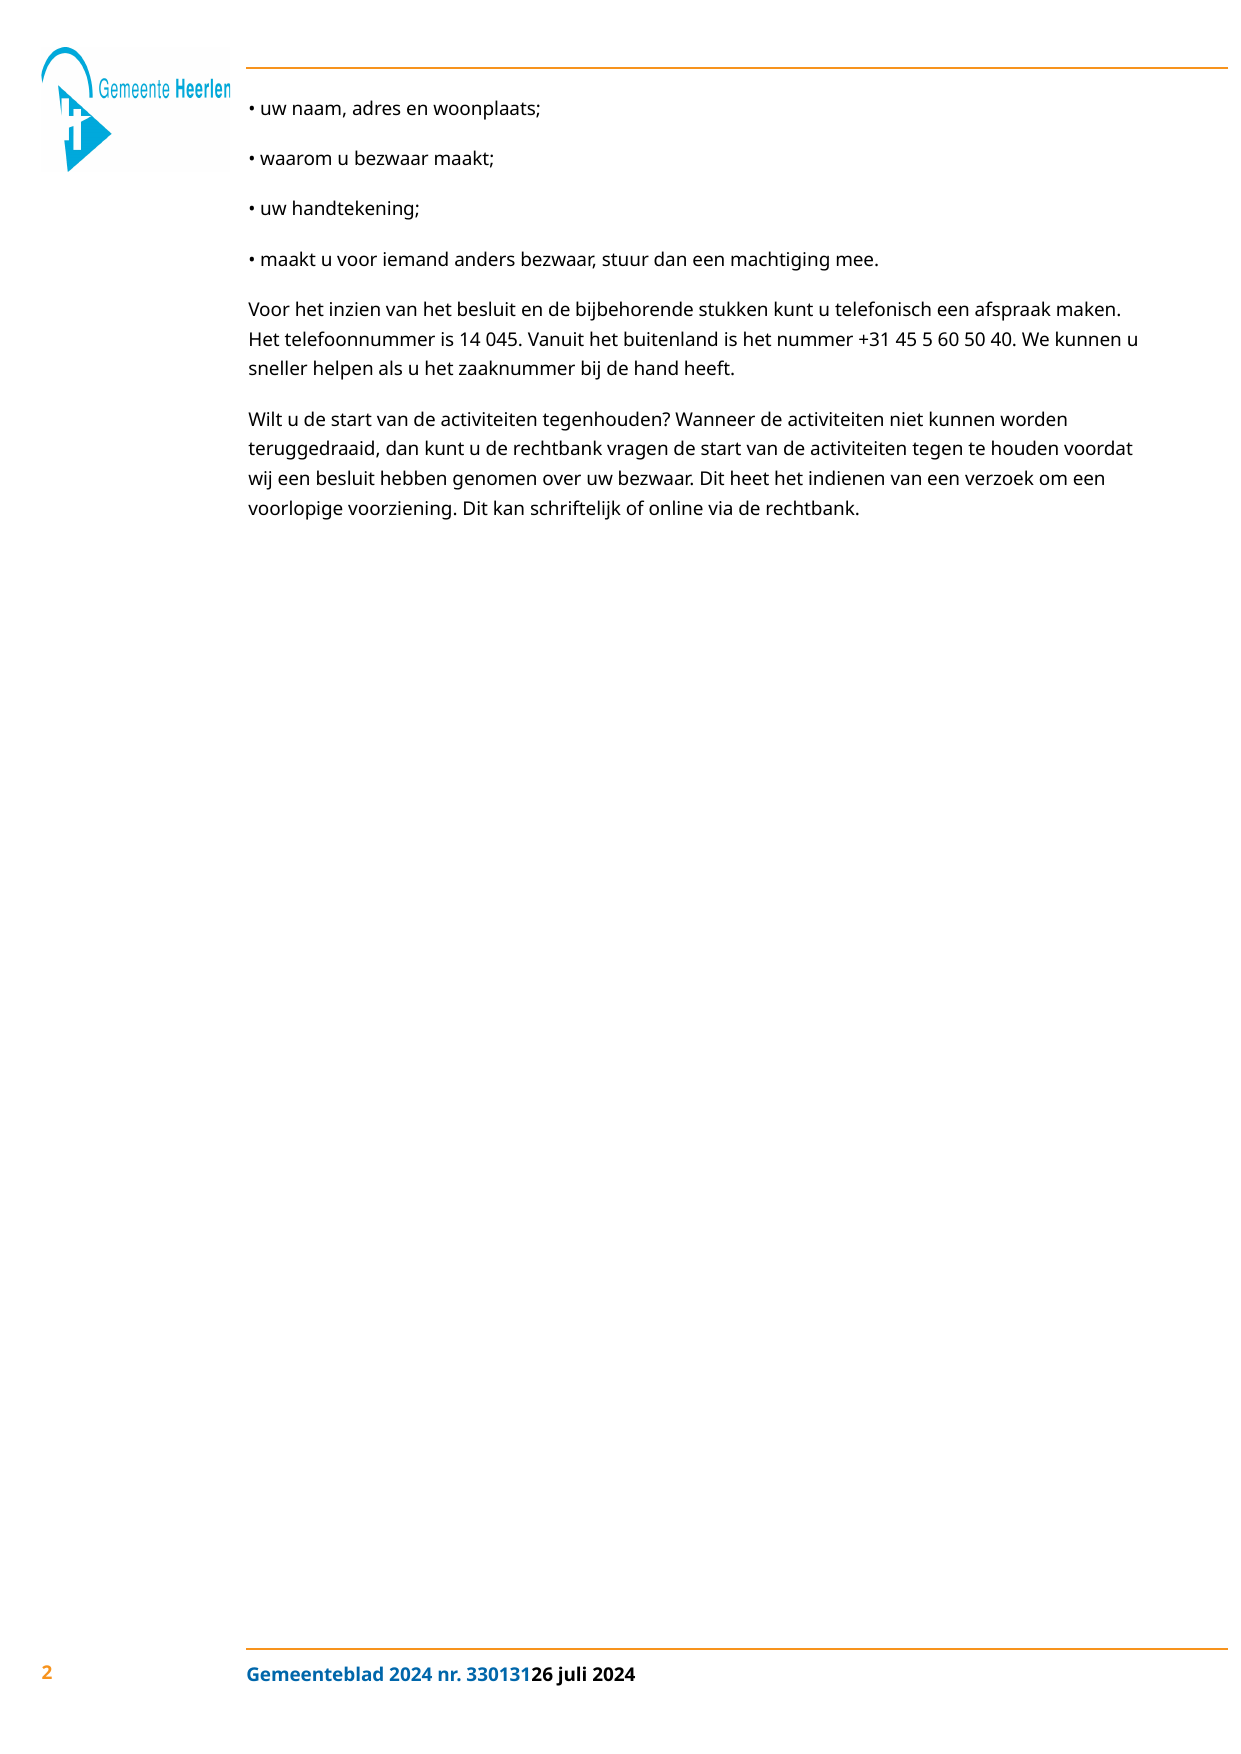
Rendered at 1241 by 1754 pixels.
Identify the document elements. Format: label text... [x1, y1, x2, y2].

text • waarom u bezwaar maakt; [248, 145, 1152, 171]
text • uw naam, adres en woonplaats; [248, 95, 1152, 121]
text Voor het inzien van het besluit en de bijbehorende stukken kunt u telefonisch een afspraak maken. Het telefoonnummer is 14 045. Vanuit het buitenland is het nummer +31 45 5 60 50 40. We kunnen u sneller helpen als u het zaaknummer bij de hand heeft. [248, 296, 1152, 381]
text • maakt u voor iemand anders bezwaar, stuur dan een machtiging mee. [248, 246, 1152, 272]
text • uw handtekening; [248, 196, 1152, 221]
picture [41, 47, 59, 70]
picture [41, 47, 231, 172]
text Wilt u de start van de activiteiten tegenhouden? Wanneer de activiteiten niet kunnen worden teruggedraaid, dan kunt u de rechtbank vragen de start van de activiteiten tegen te houden voordat wij een besluit hebben genomen over uw bezwaar. Dit heet het indienen van een verzoek om een voorlopige voorziening. Dit kan schriftelijk of online via de rechtbank. [248, 406, 1152, 521]
